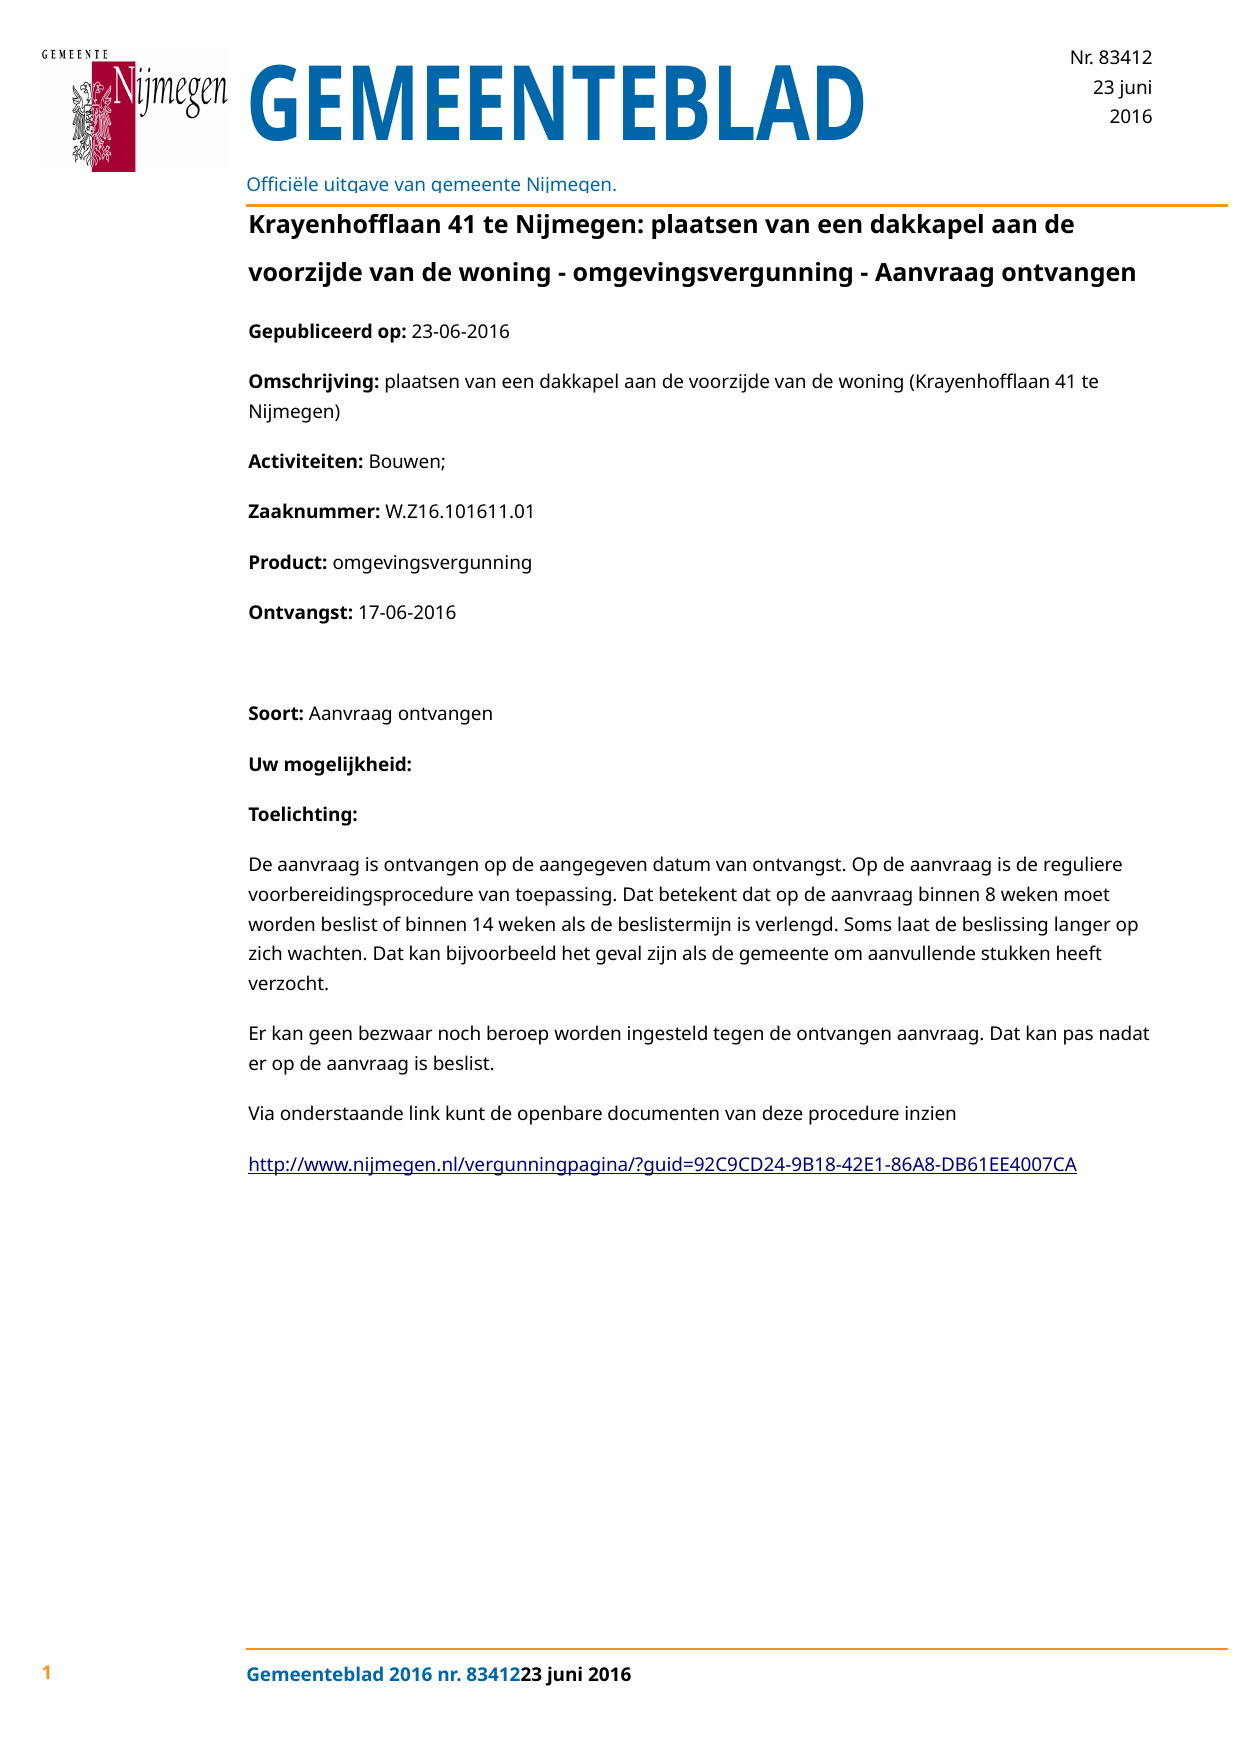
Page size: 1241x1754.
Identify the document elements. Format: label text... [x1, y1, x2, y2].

text Omschrijving: plaatsen van een dakkapel aan de voorzijde van de woning (Krayenhofflaan 41 te Nijmegen) [248, 368, 1152, 424]
text Zaaknummer: W.Z16.101611.01 [248, 499, 1152, 524]
text Krayenhofflaan 41 te Nijmegen: plaatsen van een dakkapel aan de voorzijde van de woning - omgevingsvergunning - Aanvraag ontvangen [248, 207, 1152, 288]
text Activiteiten: Bouwen; [248, 448, 1152, 474]
text Ontvangst: 17-06-2016 [248, 599, 1152, 625]
text Product: omgevingsvergunning [248, 549, 1152, 575]
text Gepubliceerd op: 23-06-2016 [248, 318, 1152, 344]
text Via onderstaande link kunt de openbare documenten van deze procedure inzien [248, 1100, 1152, 1126]
text Er kan geen bezwaar noch beroep worden ingesteld tegen de ontvangen aanvraag. Dat kan pas nadat er op de aanvraag is beslist. [248, 1020, 1152, 1076]
text http://www.nijmegen.nl/vergunningpagina/?guid=92C9CD24-9B18-42E1-86A8-DB61EE4007CA [248, 1151, 1152, 1177]
text Toelichting: [248, 801, 1152, 827]
picture [41, 47, 231, 172]
text Uw mogelijkheid: [248, 751, 1152, 777]
text Soort: Aanvraag ontvangen [248, 700, 1152, 726]
text De aanvraag is ontvangen op de aangegeven datum van ontvangst. Op de aanvraag is de reguliere voorbereidingsprocedure van toepassing. Dat betekent dat op de aanvraag binnen 8 weken moet worden beslist of binnen 14 weken als de beslistermijn is verlengd. Soms laat de beslissing langer op zich wachten. Dat kan bijvoorbeeld het geval zijn als de gemeente om aanvullende stukken heeft verzocht. [248, 852, 1152, 996]
